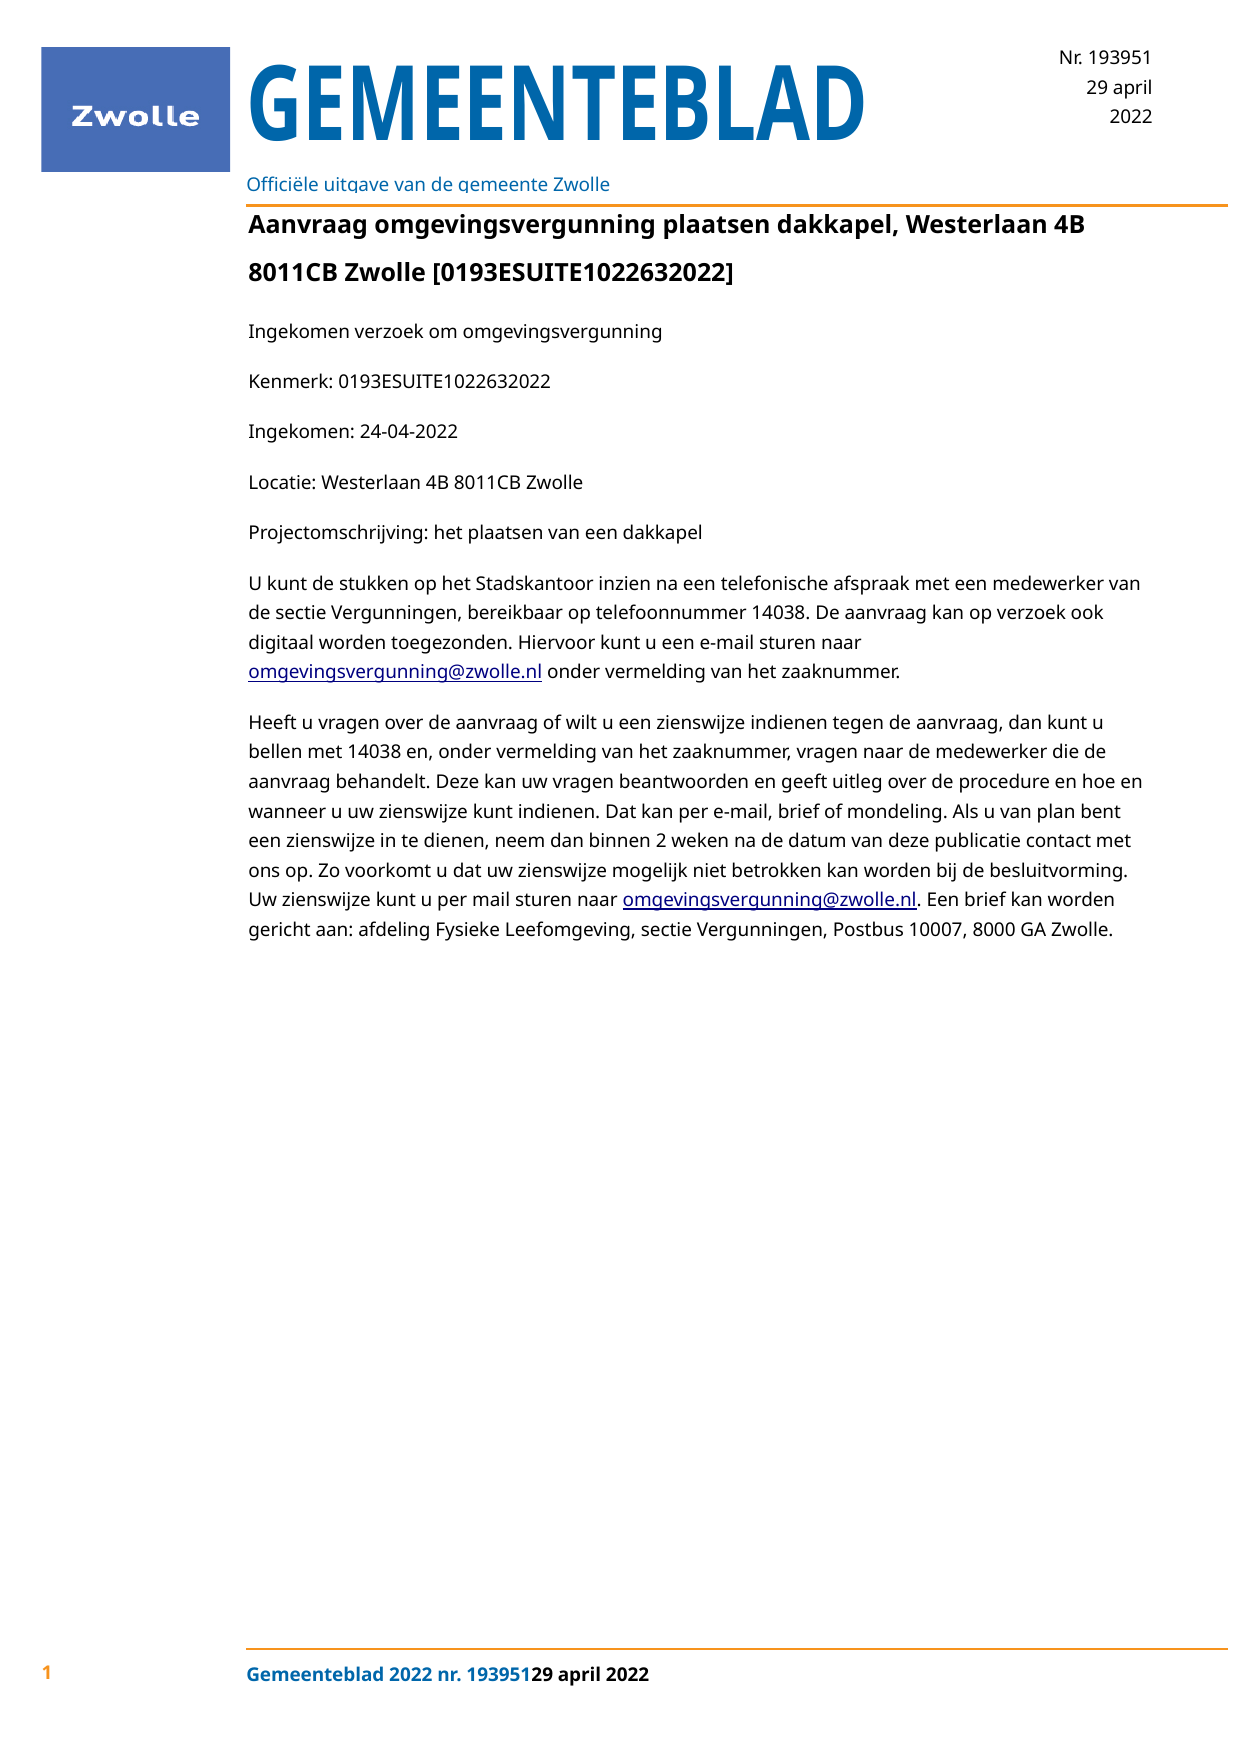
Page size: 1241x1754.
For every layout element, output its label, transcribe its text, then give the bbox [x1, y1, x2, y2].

text Ingekomen: 24-04-2022 [248, 419, 1152, 444]
text Heeft u vragen over de aanvraag of wilt u een zienswijze indienen tegen de aanvraag, dan kunt u bellen met 14038 en, onder vermelding van het zaaknummer, vragen naar de medewerker die de aanvraag behandelt. Deze kan uw vragen beantwoorden en geeft uitleg over de procedure en hoe en wanneer u uw zienswijze kunt indienen. Dat kan per e-mail, brief of mondeling. Als u van plan bent een zienswijze in te dienen, neem dan binnen 2 weken na de datum van deze publicatie contact met ons op. Zo voorkomt u dat uw zienswijze mogelijk niet betrokken kan worden bij de besluitvorming. Uw zienswijze kunt u per mail sturen naar omgevingsvergunning@zwolle.nl. Een brief kan worden gericht aan: afdeling Fysieke Leefomgeving, sectie Vergunningen, Postbus 10007, 8000 GA Zwolle. [248, 709, 1152, 942]
text U kunt de stukken op het Stadskantoor inzien na een telefonische afspraak met een medewerker van de sectie Vergunningen, bereikbaar op telefoonnummer 14038. De aanvraag kan op verzoek ook digitaal worden toegezonden. Hiervoor kunt u een e-mail sturen naar omgevingsvergunning@zwolle.nl onder vermelding van het zaaknummer. [248, 570, 1152, 684]
text Ingekomen verzoek om omgevingsvergunning [248, 318, 1152, 344]
text Locatie: Westerlaan 4B 8011CB Zwolle [248, 469, 1152, 495]
text Projectomschrijving: het plaatsen van een dakkapel [248, 519, 1152, 545]
text Aanvraag omgevingsvergunning plaatsen dakkapel, Westerlaan 4B 8011CB Zwolle [0193ESUITE1022632022] [248, 207, 1152, 288]
picture [41, 47, 231, 172]
text Kenmerk: 0193ESUITE1022632022 [248, 368, 1152, 394]
